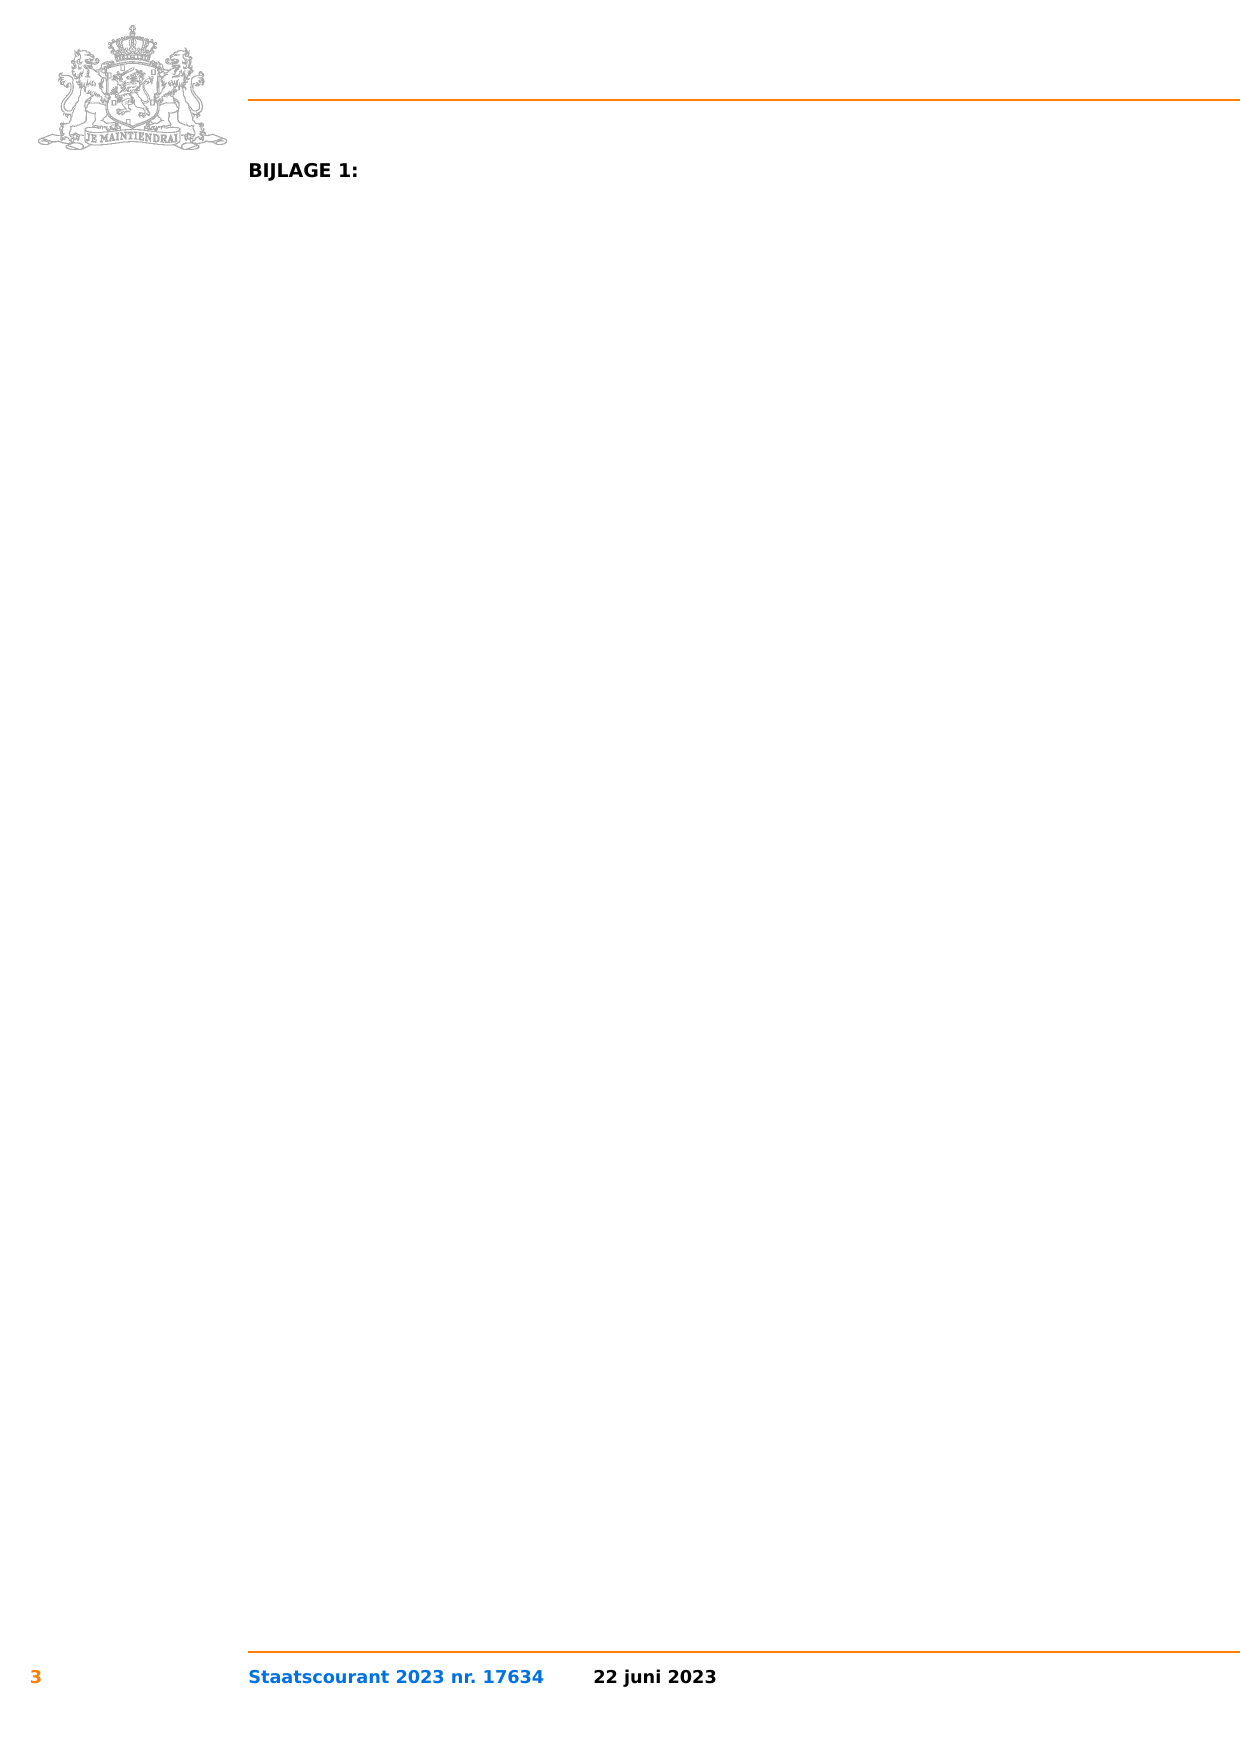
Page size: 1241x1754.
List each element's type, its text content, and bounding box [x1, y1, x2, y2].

subtitle BIJLAGE 1: [248, 160, 1163, 182]
picture [38, 25, 227, 150]
